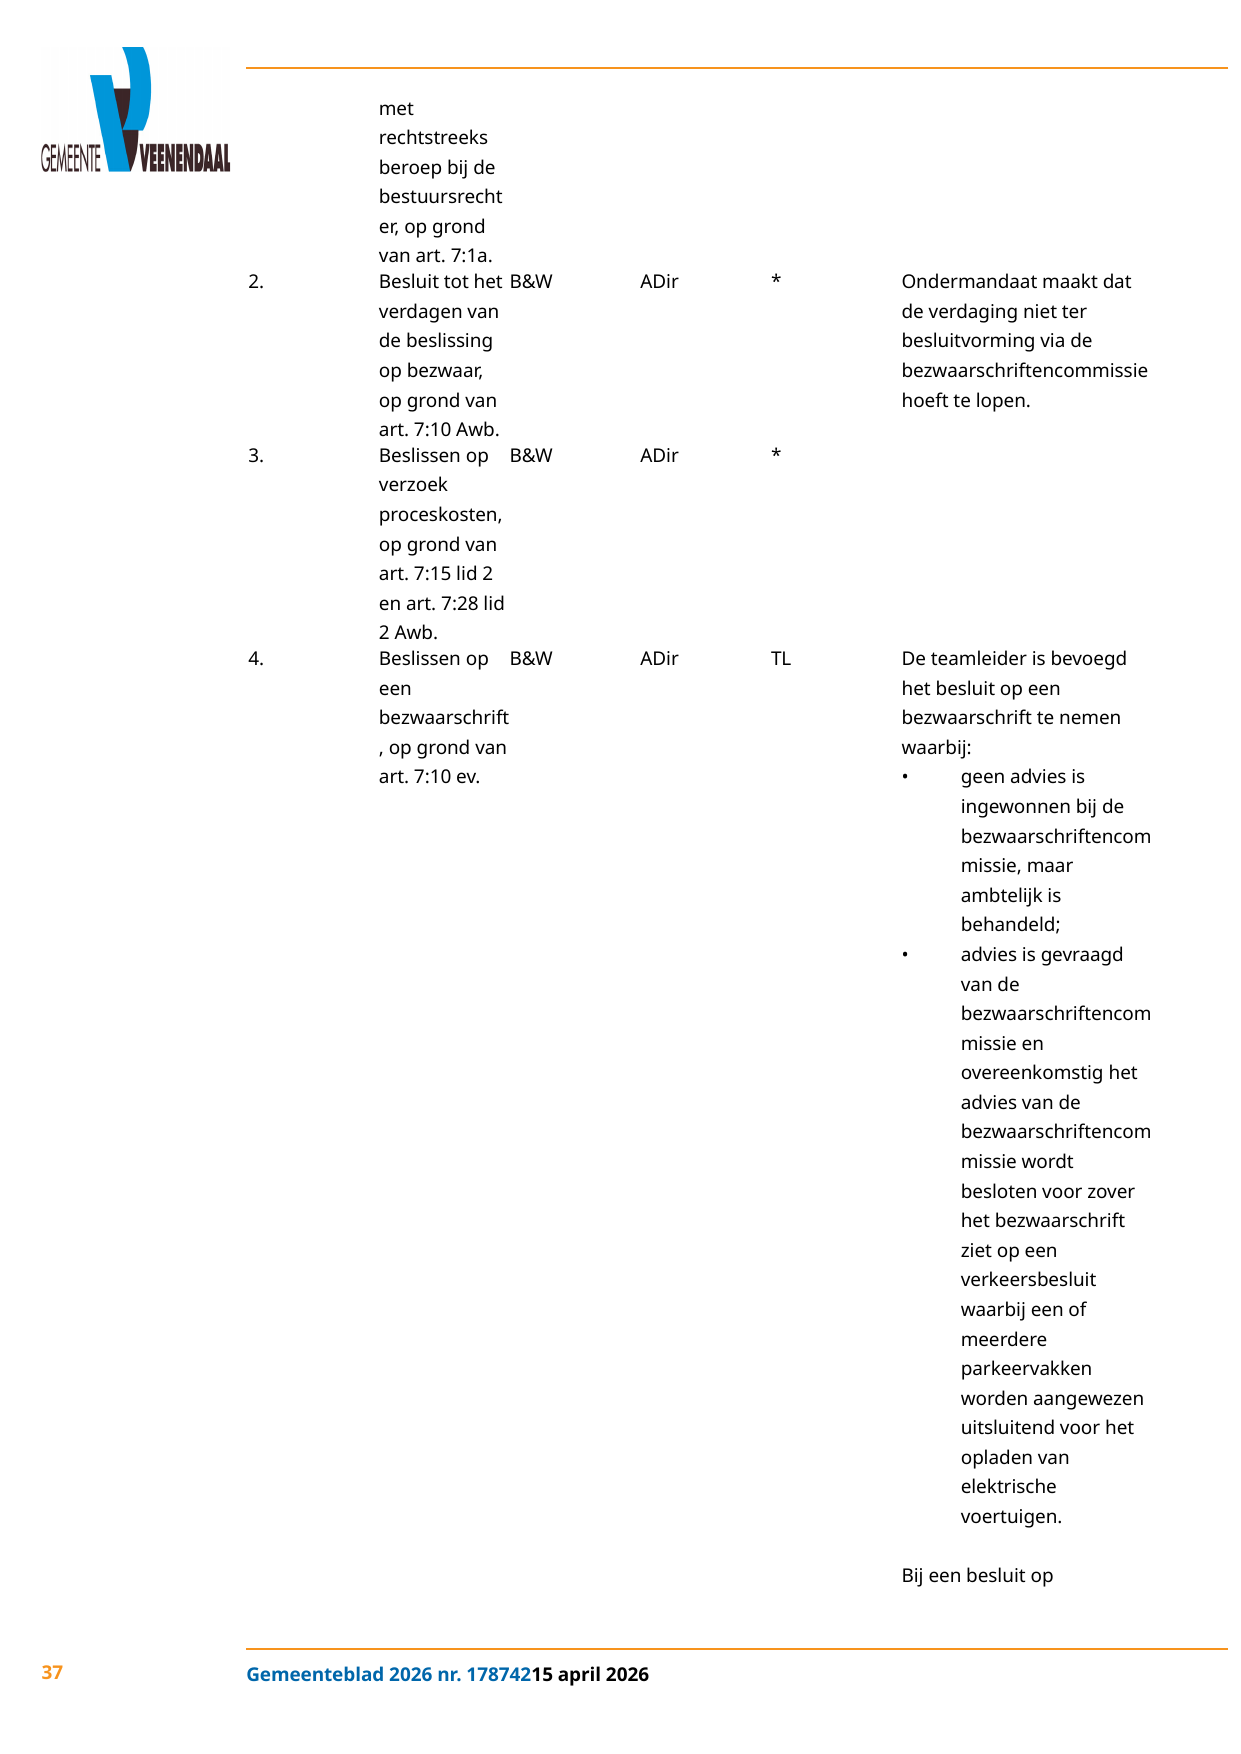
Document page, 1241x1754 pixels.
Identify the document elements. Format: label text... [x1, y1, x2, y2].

table_cell 2. [248, 269, 379, 442]
table_cell * [771, 442, 901, 645]
table_cell [901, 95, 1152, 268]
table_cell De teamleider is bevoegd het besluit op een bezwaarschrift te nemen waarbij: geen advies is ingewonnen bij de bezwaarschriftencommissie, maar ambtelijk is behandeld; advies is gevraagd van de bezwaarschriftencommissie en overeenkomstig het advies van de bezwaarschriftencommissie wordt besloten voor zover het bezwaarschrift ziet op een verkeersbesluit waarbij een of meerdere parkeervakken worden aangewezen uitsluitend voor het opladen van elektrische voertuigen. Bij een besluit op [901, 645, 1152, 1588]
table_cell B&W [509, 442, 640, 645]
table_cell * [771, 269, 901, 442]
picture [123, 47, 231, 172]
table_cell [509, 95, 640, 268]
table_cell Besluit tot het verdagen van de beslissing op bezwaar, op grond van art. 7:10 Awb. [379, 269, 509, 442]
table_cell met rechtstreeks beroep bij de bestuursrechter, op grond van art. 7:1a. [379, 95, 509, 268]
table_cell ADir [640, 442, 771, 645]
table_cell [640, 95, 771, 268]
table_cell Beslissen op een bezwaarschrift, op grond van art. 7:10 ev. [379, 645, 509, 1588]
table_cell [901, 442, 1152, 645]
table_cell [248, 95, 379, 268]
table_cell 3. [248, 442, 379, 645]
table_cell Ondermandaat maakt dat de verdaging niet ter besluitvorming via de bezwaarschriftencommissie hoeft te lopen. [901, 269, 1152, 442]
table_cell [771, 95, 901, 268]
table_cell ADir [640, 269, 771, 442]
table_cell ADir [640, 645, 771, 1588]
table_cell 4. [248, 645, 379, 1588]
table_cell B&W [509, 645, 640, 1588]
table_cell Beslissen op verzoek proceskosten, op grond van art. 7:15 lid 2 en art. 7:28 lid 2 Awb. [379, 442, 509, 645]
picture [41, 47, 130, 172]
table_cell TL [771, 645, 901, 1588]
table_cell B&W [509, 269, 640, 442]
